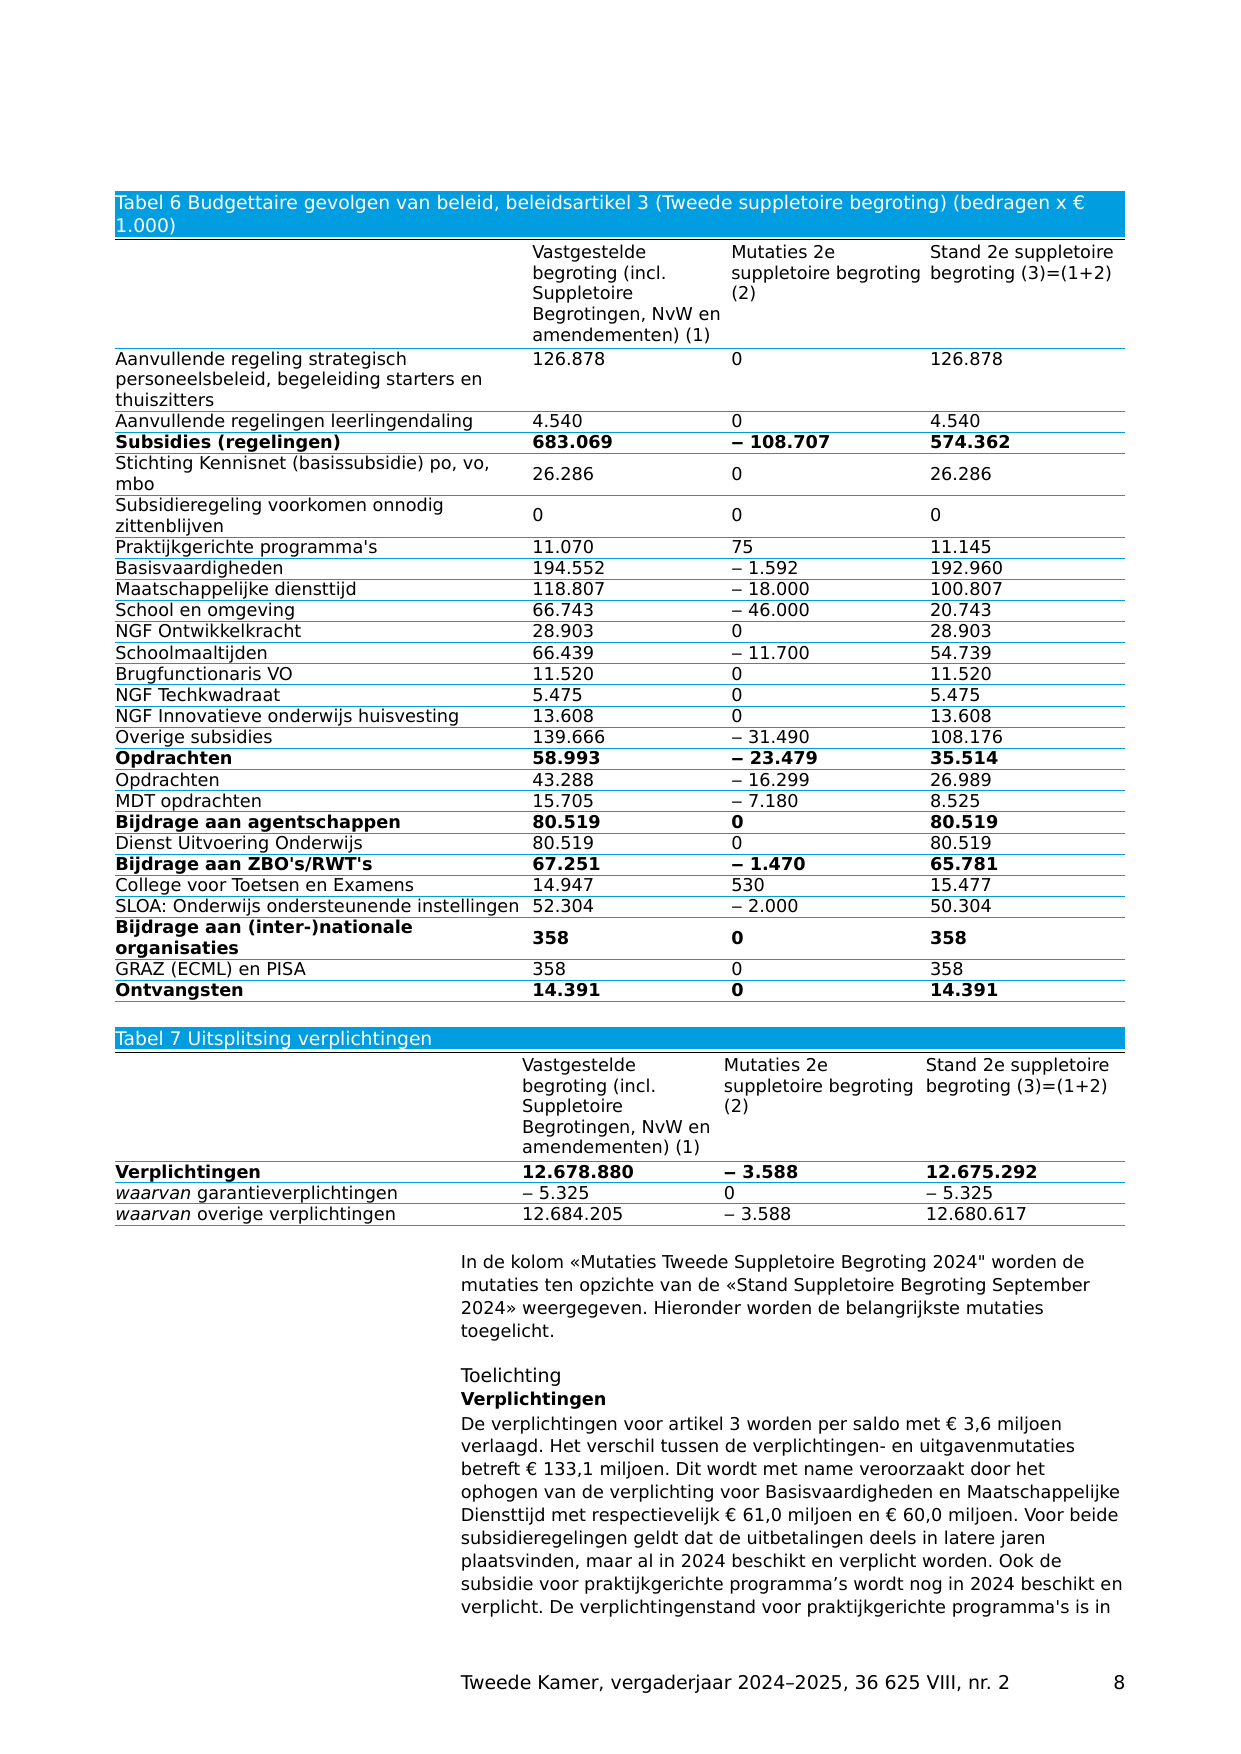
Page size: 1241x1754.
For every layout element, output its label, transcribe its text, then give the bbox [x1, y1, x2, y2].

table_cell Aanvullende regeling strategisch personeelsbeleid, begeleiding starters en thuiszitters [115, 349, 529, 411]
table_cell 11.070 [529, 538, 728, 557]
table_cell 67.251 [529, 855, 728, 875]
table_cell 35.514 [927, 749, 1125, 769]
table_cell 66.743 [529, 601, 728, 621]
table_cell 28.903 [927, 622, 1125, 642]
table_cell School en omgeving [115, 601, 529, 621]
table_cell 0 [728, 496, 927, 536]
table_cell 0 [728, 685, 927, 706]
table_cell GRAZ (ECML) en PISA [115, 960, 529, 980]
table_cell 20.743 [927, 601, 1125, 621]
table_cell 50.304 [927, 897, 1125, 917]
table_cell 54.739 [927, 643, 1125, 663]
table_cell 192.960 [927, 559, 1125, 579]
table_cell 13.608 [529, 707, 728, 727]
table_cell 80.519 [927, 812, 1125, 832]
table_cell 14.391 [927, 981, 1125, 1001]
table_cell ‒ 11.700 [728, 643, 927, 663]
table_cell 4.540 [529, 412, 728, 432]
table_cell 28.903 [529, 622, 728, 642]
text De verplichtingen voor artikel 3 worden per saldo met € 3,6 miljoen verlaagd. Het verschil tussen de verplichtingen- en uitgavenmutaties betreft € 133,1 miljoen. Dit wordt met name veroorzaakt door het ophogen van de verplichting voor Basisvaardigheden en Maatschappelijke Diensttijd met respectievelijk € 61,0 miljoen en € 60,0 miljoen. Voor beide subsidieregelingen geldt dat de uitbetalingen deels in latere jaren plaatsvinden, maar al in 2024 beschikt en verplicht worden. Ook de subsidie voor praktijkgerichte programma’s wordt nog in 2024 beschikt en verplicht. De verplichtingenstand voor praktijkgerichte programma's is in [461, 1412, 1125, 1618]
table_cell Overige subsidies [115, 728, 529, 748]
table_cell ‒ 31.490 [728, 728, 927, 748]
table_cell 58.993 [529, 749, 728, 769]
table_cell [115, 240, 529, 348]
table_cell ‒ 5.325 [923, 1183, 1125, 1203]
table_cell ‒ 46.000 [728, 601, 927, 621]
table_cell 118.807 [529, 580, 728, 600]
table_cell ‒ 5.325 [519, 1183, 721, 1203]
table_cell 80.519 [927, 834, 1125, 853]
table_cell 66.439 [529, 643, 728, 663]
table_cell 5.475 [927, 685, 1125, 706]
table_cell [115, 1053, 519, 1161]
table_cell 80.519 [529, 834, 728, 853]
table_cell 14.391 [529, 981, 728, 1001]
table_cell 8.525 [927, 791, 1125, 811]
table_cell 12.680.617 [923, 1204, 1125, 1224]
table_cell Bijdrage aan ZBO's/RWT's [115, 855, 529, 875]
table_cell 80.519 [529, 812, 728, 832]
table_cell Vastgestelde begroting (incl. Suppletoire Begrotingen, NvW en amendementen) (1) [519, 1053, 721, 1161]
table_cell 0 [728, 834, 927, 853]
table_cell 52.304 [529, 897, 728, 917]
table_cell 43.288 [529, 770, 728, 790]
text Verplichtingen [461, 1387, 1125, 1409]
table_cell 26.989 [927, 770, 1125, 790]
table_cell 12.678.880 [519, 1162, 721, 1182]
table_cell 0 [728, 349, 927, 411]
table_cell 126.878 [927, 349, 1125, 411]
table_cell Ontvangsten [115, 981, 529, 1001]
table_cell 358 [529, 918, 728, 959]
table_cell 683.069 [529, 433, 728, 453]
table_cell 14.947 [529, 876, 728, 896]
table_cell 5.475 [529, 685, 728, 706]
table_cell 358 [927, 918, 1125, 959]
table_cell 65.781 [927, 855, 1125, 875]
table_cell ‒ 1.470 [728, 855, 927, 875]
table_cell ‒ 1.592 [728, 559, 927, 579]
table_cell 358 [529, 960, 728, 980]
table_cell Bijdrage aan agentschappen [115, 812, 529, 832]
table_cell 75 [728, 538, 927, 557]
table_cell 0 [728, 707, 927, 727]
table_cell Maatschappelijke diensttijd [115, 580, 529, 600]
table_cell 0 [728, 664, 927, 684]
table_cell 15.477 [927, 876, 1125, 896]
table_cell 0 [728, 812, 927, 832]
table_cell 13.608 [927, 707, 1125, 727]
table_cell waarvan overige verplichtingen [115, 1204, 519, 1224]
table_cell NGF Innovatieve onderwijs huisvesting [115, 707, 529, 727]
table_cell Dienst Uitvoering Onderwijs [115, 834, 529, 853]
table_cell ‒ 3.588 [721, 1162, 923, 1182]
table_cell Stand 2e suppletoire begroting (3)=(1+2) [923, 1053, 1125, 1161]
table_cell Opdrachten [115, 770, 529, 790]
table_cell 108.176 [927, 728, 1125, 748]
table_cell MDT opdrachten [115, 791, 529, 811]
table_cell 530 [728, 876, 927, 896]
table_cell College voor Toetsen en Examens [115, 876, 529, 896]
table_cell Mutaties 2e suppletoire begroting (2) [721, 1053, 923, 1161]
table_cell 0 [927, 496, 1125, 536]
table_cell ‒ 3.588 [721, 1204, 923, 1224]
table_cell 0 [721, 1183, 923, 1203]
table_cell 0 [728, 622, 927, 642]
table_cell NGF Techkwadraat [115, 685, 529, 706]
table_cell waarvan garantieverplichtingen [115, 1183, 519, 1203]
table_cell 100.807 [927, 580, 1125, 600]
table_cell 574.362 [927, 433, 1125, 453]
table_cell Praktijkgerichte programma's [115, 538, 529, 557]
table_cell ‒ 108.707 [728, 433, 927, 453]
table_cell ‒ 23.479 [728, 749, 927, 769]
table_cell 126.878 [529, 349, 728, 411]
table_cell 0 [728, 981, 927, 1001]
table_cell ‒ 7.180 [728, 791, 927, 811]
table_cell 139.666 [529, 728, 728, 748]
table_cell 11.520 [927, 664, 1125, 684]
table_cell Subsidieregeling voorkomen onnodig zittenblijven [115, 496, 529, 536]
table_cell ‒ 18.000 [728, 580, 927, 600]
table_cell Subsidies (regelingen) [115, 433, 529, 453]
table_cell 0 [728, 412, 927, 432]
table_cell 26.286 [529, 454, 728, 494]
table_cell NGF Ontwikkelkracht [115, 622, 529, 642]
text In de kolom «Mutaties Tweede Suppletoire Begroting 2024" worden de mutaties ten opzichte van de «Stand Suppletoire Begroting September 2024» weergegeven. Hieronder worden de belangrijkste mutaties toegelicht. [461, 1250, 1125, 1342]
table_cell 12.684.205 [519, 1204, 721, 1224]
table_cell Brugfunctionaris VO [115, 664, 529, 684]
table_cell 4.540 [927, 412, 1125, 432]
table_cell 0 [728, 454, 927, 494]
table_cell Vastgestelde begroting (incl. Suppletoire Begrotingen, NvW en amendementen) (1) [529, 240, 728, 348]
table_cell Basisvaardigheden [115, 559, 529, 579]
table_cell 12.675.292 [923, 1162, 1125, 1182]
table_cell Verplichtingen [115, 1162, 519, 1182]
table_cell Opdrachten [115, 749, 529, 769]
table_cell Aanvullende regelingen leerlingendaling [115, 412, 529, 432]
table_cell 358 [927, 960, 1125, 980]
table_cell 194.552 [529, 559, 728, 579]
table_cell 11.520 [529, 664, 728, 684]
table_cell 0 [728, 918, 927, 959]
table_cell SLOA: Onderwijs ondersteunende instellingen [115, 897, 529, 917]
table_cell Bijdrage aan (inter-)nationale organisaties [115, 918, 529, 959]
table_cell 11.145 [927, 538, 1125, 557]
table_cell Schoolmaaltijden [115, 643, 529, 663]
title Toelichting [461, 1364, 1125, 1387]
table_cell Mutaties 2e suppletoire begroting (2) [728, 240, 927, 348]
table_cell Stand 2e suppletoire begroting (3)=(1+2) [927, 240, 1125, 348]
table_cell 0 [529, 496, 728, 536]
table_cell 15.705 [529, 791, 728, 811]
table_cell ‒ 16.299 [728, 770, 927, 790]
table_cell 0 [728, 960, 927, 980]
table_cell 26.286 [927, 454, 1125, 494]
table_cell Stichting Kennisnet (basissubsidie) po, vo, mbo [115, 454, 529, 494]
table_cell ‒ 2.000 [728, 897, 927, 917]
